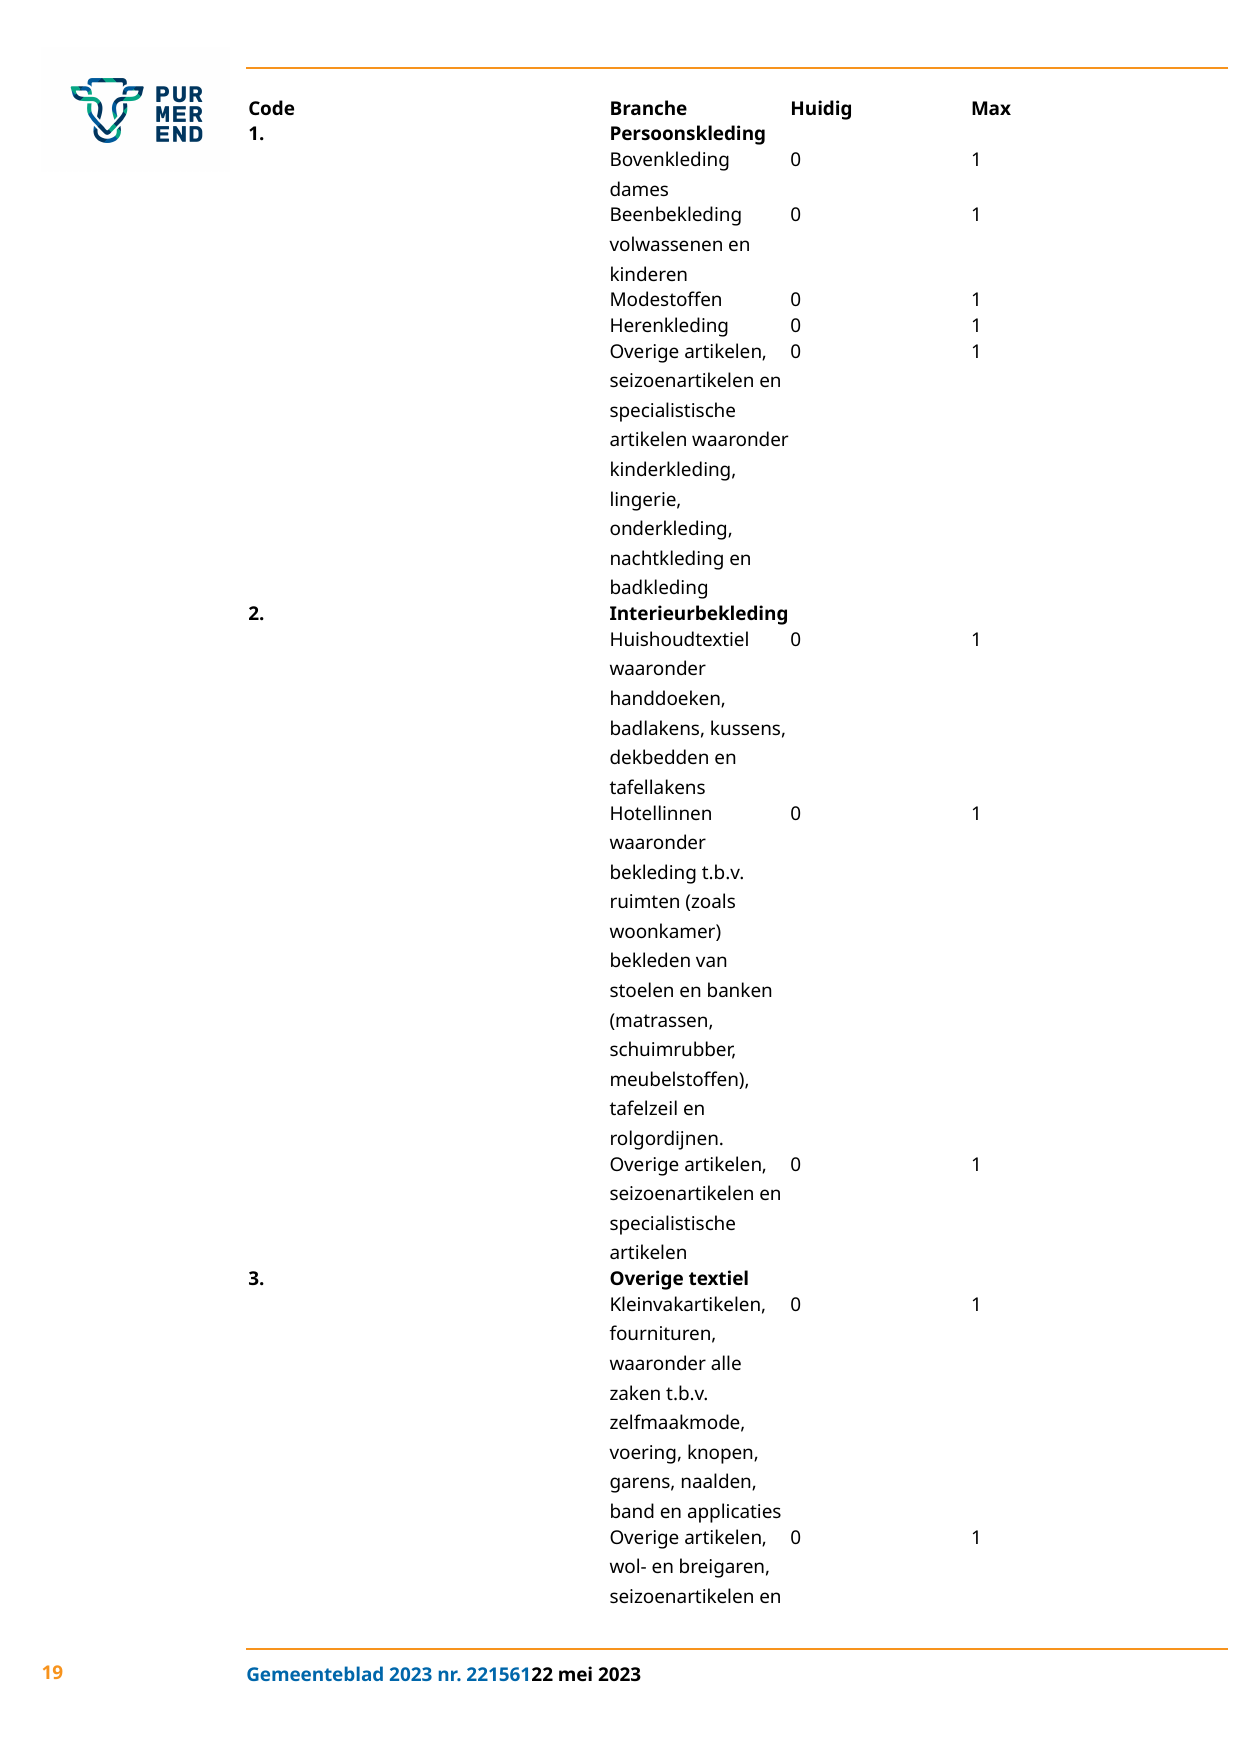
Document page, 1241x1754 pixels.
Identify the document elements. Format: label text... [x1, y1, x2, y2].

table_cell Kleinvakartikelen, fournituren, waaronder alle zaken t.b.v. zelfmaakmode, voering, knopen, garens, naalden, band en applicaties [609, 1291, 790, 1524]
table_cell Bovenkleding dames [609, 146, 790, 202]
table_cell 1 [971, 1291, 1152, 1524]
table_header Huidig [790, 95, 971, 121]
table_cell 0 [790, 202, 971, 286]
table_cell [971, 600, 1152, 626]
table_cell Overige artikelen, seizoenartikelen en specialistische artikelen waaronder kinderkleding, lingerie, onderkleding, nachtkleding en badkleding [609, 338, 790, 600]
table_cell [248, 626, 609, 800]
table_cell [971, 121, 1152, 146]
table_cell Modestoffen [609, 286, 790, 312]
table_cell 1 [971, 146, 1152, 202]
table_cell 1 [971, 1524, 1152, 1609]
table_cell Overige artikelen, wol- en breigaren, seizoenartikelen en [609, 1524, 790, 1609]
table_header Branche [609, 95, 790, 121]
table_cell 1 [971, 800, 1152, 1151]
table_cell 0 [790, 1291, 971, 1524]
table_cell Interieurbekleding [609, 600, 790, 626]
table_cell 1 [971, 202, 1152, 286]
table_cell 0 [790, 1151, 971, 1265]
table_cell 1 [971, 312, 1152, 338]
table_cell 3. [248, 1265, 609, 1291]
table_cell 0 [790, 1524, 971, 1609]
table_cell 1 [971, 1151, 1152, 1265]
table_cell [248, 338, 609, 600]
table_cell [248, 286, 609, 312]
table_cell [790, 121, 971, 146]
table_cell 1 [971, 338, 1152, 600]
table_cell 0 [790, 338, 971, 600]
table_cell 0 [790, 626, 971, 800]
table_cell [248, 202, 609, 286]
table_header Code [248, 95, 609, 121]
table_cell 1. [248, 121, 609, 146]
table_cell [248, 1524, 609, 1609]
table_cell Beenbekleding volwassenen en kinderen [609, 202, 790, 286]
table_cell Huishoudtextiel waaronder handdoeken, badlakens, kussens, dekbedden en tafellakens [609, 626, 790, 800]
table_cell 0 [790, 146, 971, 202]
table_cell [248, 800, 609, 1151]
table_cell [790, 1265, 971, 1291]
table_cell Overige textiel [609, 1265, 790, 1291]
table_cell Herenkleding [609, 312, 790, 338]
table_cell 1 [971, 286, 1152, 312]
table_cell [248, 1151, 609, 1265]
table_cell [971, 1265, 1152, 1291]
table_cell 2. [248, 600, 609, 626]
table_cell Persoonskleding [609, 121, 790, 146]
table_cell Hotellinnen waaronder bekleding t.b.v. ruimten (zoals woonkamer) bekleden van stoelen en banken (matrassen, schuimrubber, meubelstoffen), tafelzeil en rolgordijnen. [609, 800, 790, 1151]
table_cell [790, 600, 971, 626]
table_cell [248, 312, 609, 338]
table_cell 1 [971, 626, 1152, 800]
table_header Max [971, 95, 1152, 121]
table_cell 0 [790, 800, 971, 1151]
table_cell [248, 1291, 609, 1524]
picture [41, 47, 231, 172]
table_cell 0 [790, 312, 971, 338]
table_cell Overige artikelen, seizoenartikelen en specialistische artikelen [609, 1151, 790, 1265]
table_cell [248, 146, 609, 202]
table_cell 0 [790, 286, 971, 312]
